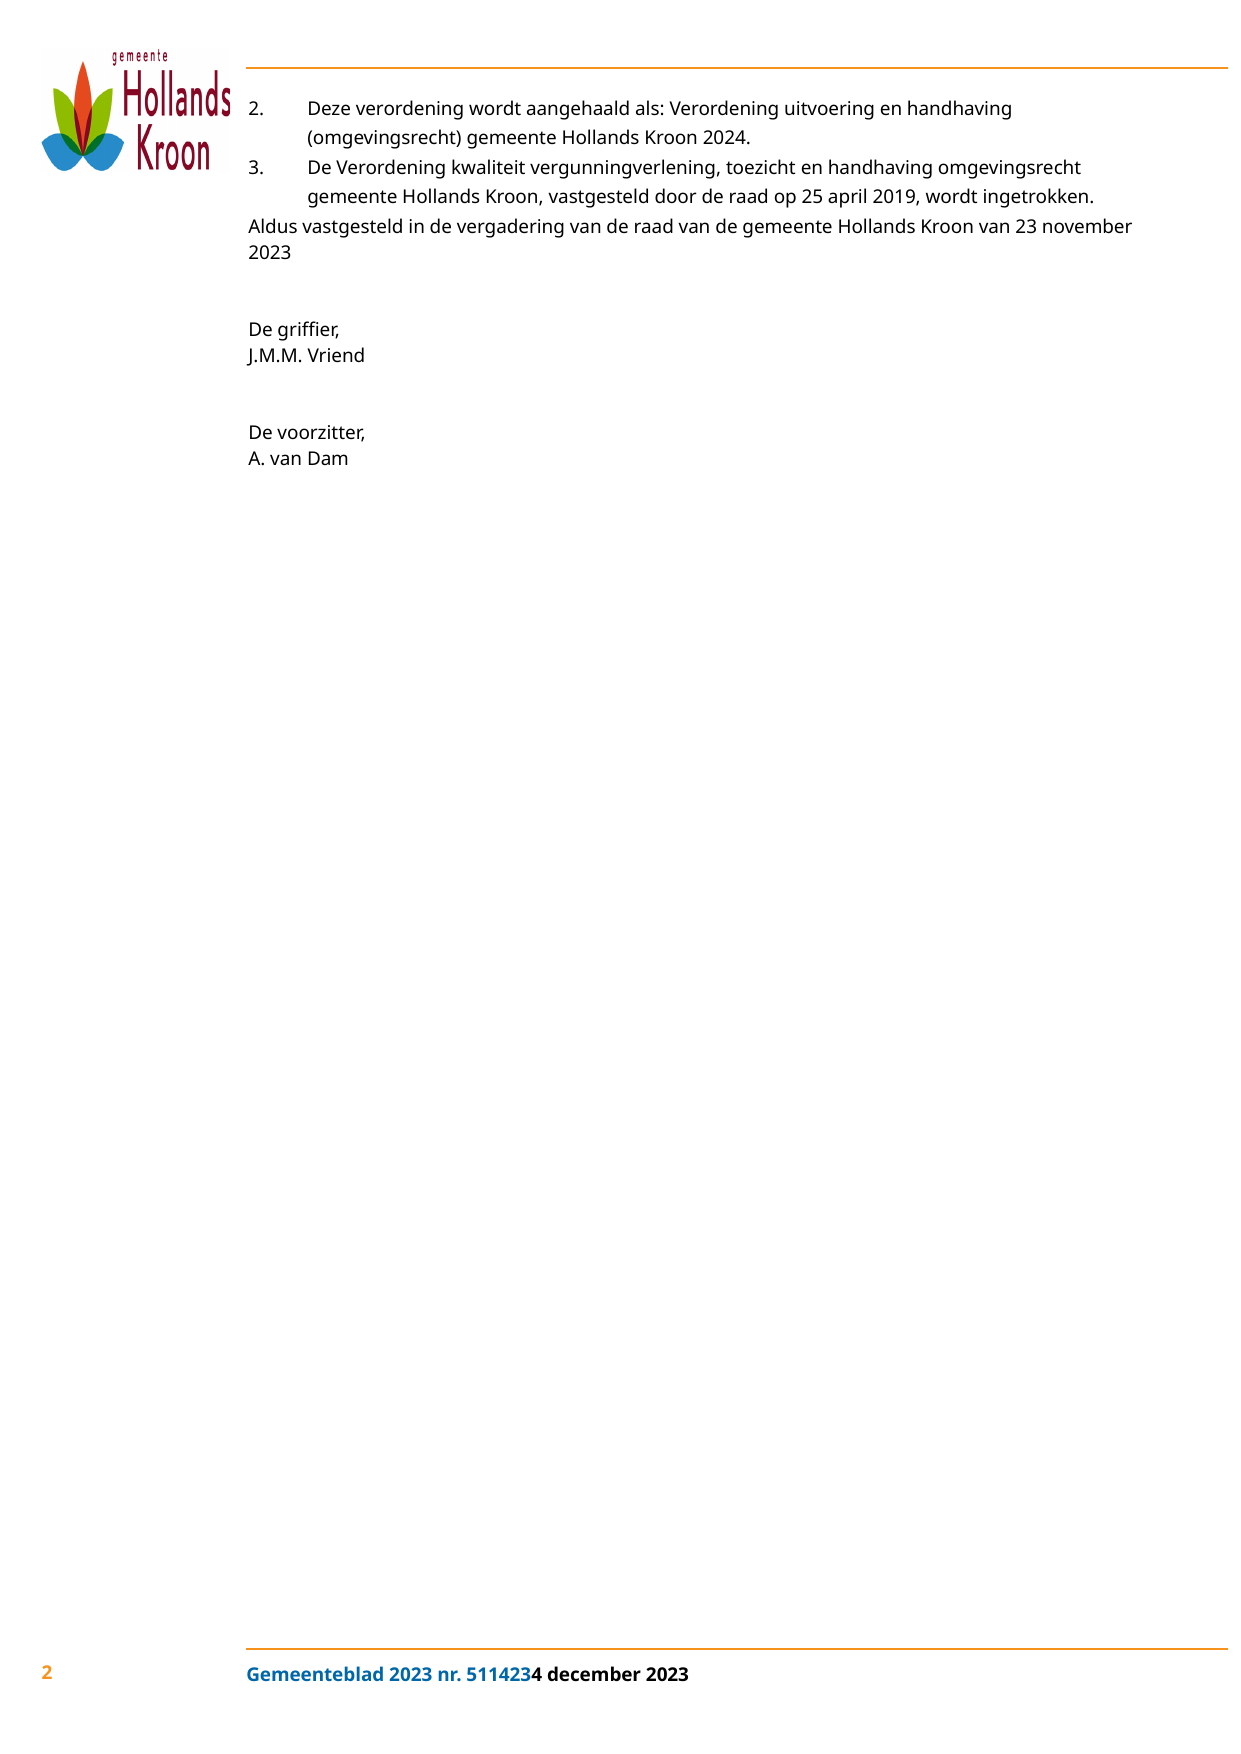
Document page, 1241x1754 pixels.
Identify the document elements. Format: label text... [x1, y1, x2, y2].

text Aldus vastgesteld in de vergadering van de raad van de gemeente Hollands Kroon van 23 november 2023 [248, 213, 1152, 264]
list Deze verordening wordt aangehaald als: Verordening uitvoering en handhaving (omgevingsrecht) gemeente Hollands Kroon 2024. [248, 95, 1152, 150]
text J.M.M. Vriend [248, 342, 1152, 367]
text De griffier, [248, 316, 1152, 342]
picture [41, 47, 231, 172]
text A. van Dam [248, 445, 1152, 470]
list De Verordening kwaliteit vergunningverlening, toezicht en handhaving omgevingsrecht gemeente Hollands Kroon, vastgesteld door de raad op 25 april 2019, wordt ingetrokken. [248, 154, 1152, 209]
text De voorzitter, [248, 419, 1152, 445]
